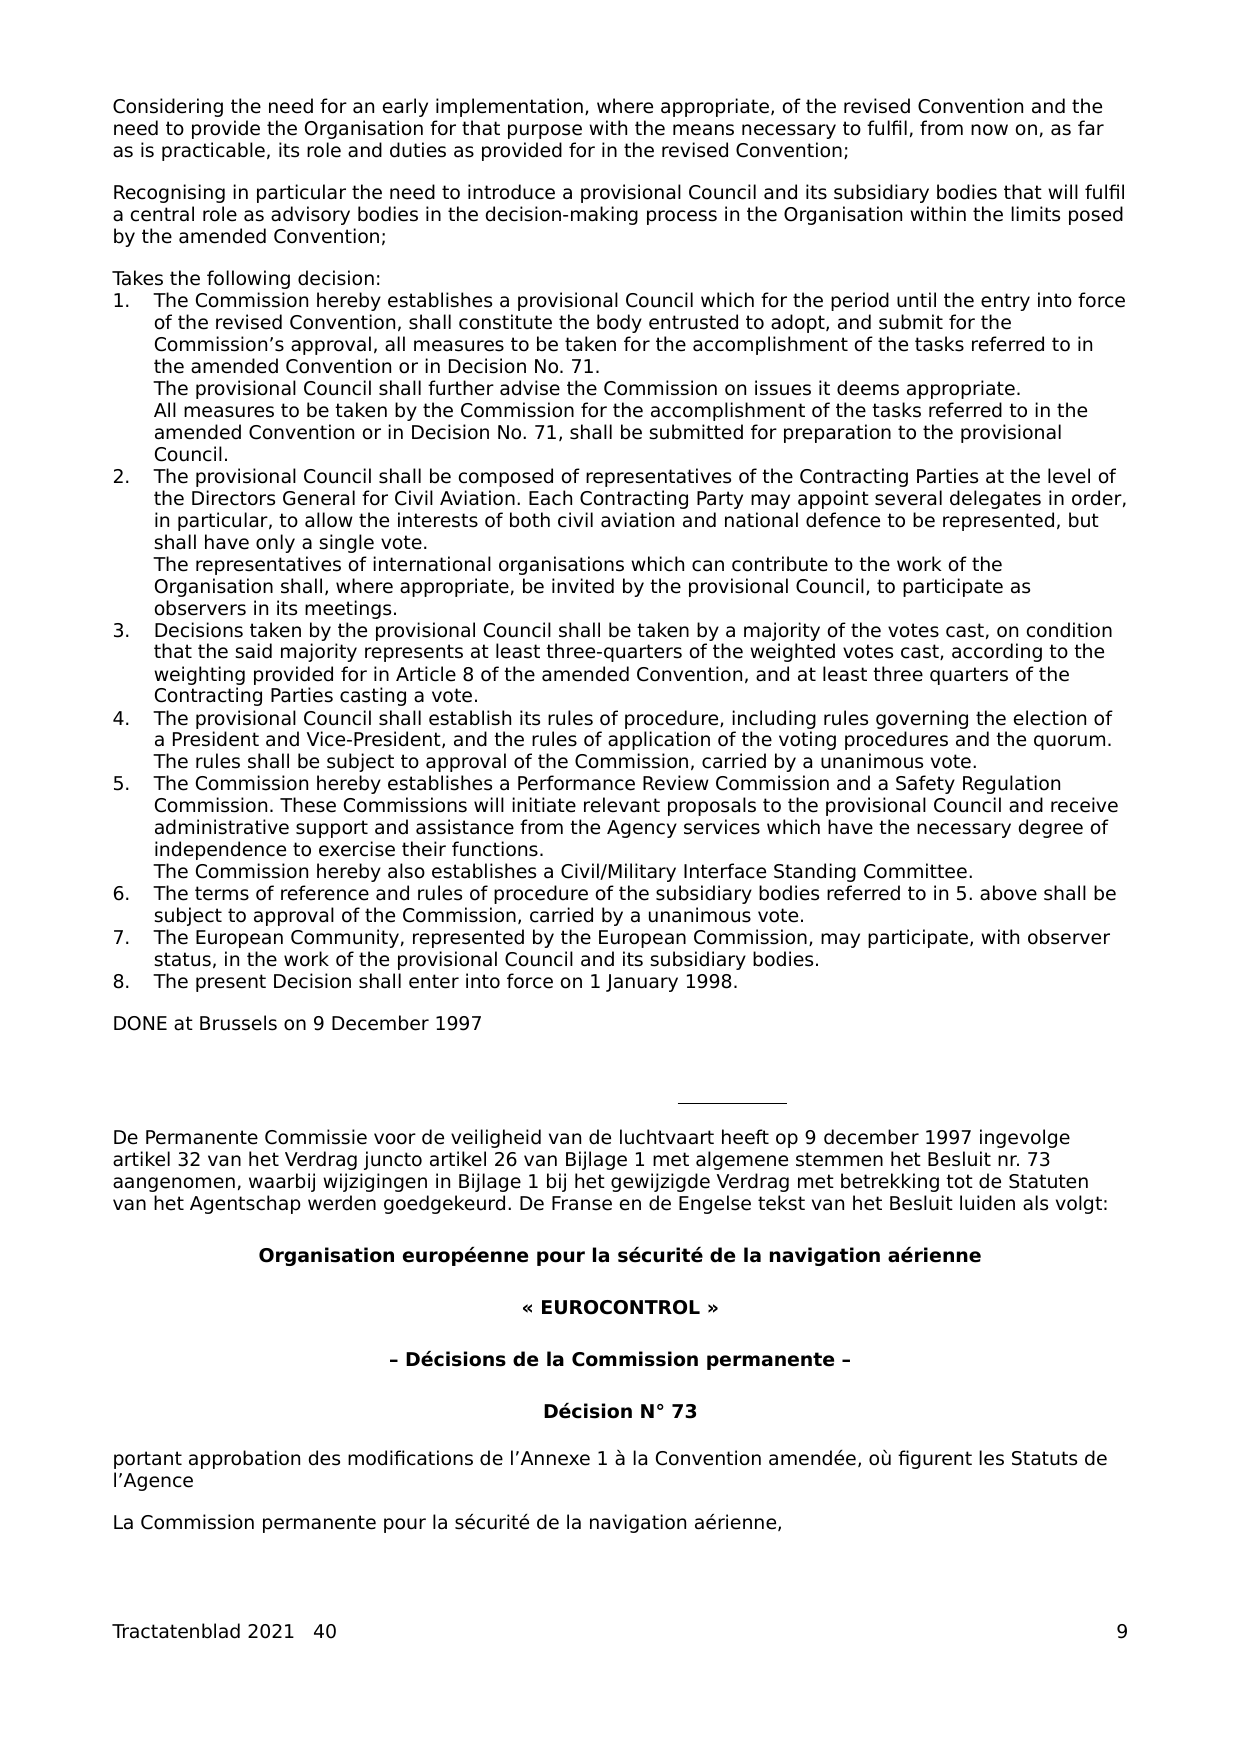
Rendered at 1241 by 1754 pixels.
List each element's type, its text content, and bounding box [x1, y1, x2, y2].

text 7. The European Community, represented by the European Commission, may participate, with observer status, in the work of the provisional Council and its subsidiary bodies. [112, 927, 1128, 971]
subtitle Décision N° 73 [112, 1401, 1128, 1423]
text All measures to be taken by the Commission for the accomplishment of the tasks referred to in the amended Convention or in Decision No. 71, shall be submitted for preparation to the provisional Council. [153, 400, 1128, 466]
text 3. Decisions taken by the provisional Council shall be taken by a majority of the votes cast, on condition that the said majority represents at least three-quarters of the weighted votes cast, according to the weighting provided for in Article 8 of the amended Convention, and at least three quarters of the Contracting Parties casting a vote. [112, 619, 1128, 707]
text 2. The provisional Council shall be composed of representatives of the Contracting Parties at the level of the Directors General for Civil Aviation. Each Contracting Party may appoint several delegates in order, in particular, to allow the interests of both civil aviation and national defence to be represented, but shall have only a single vote. [112, 466, 1128, 553]
text Considering the need for an early implementation, where appropriate, of the revised Convention and the need to provide the Organisation for that purpose with the means necessary to fulfil, from now on, as far as is practicable, its role and duties as provided for in the revised Convention; [112, 96, 1128, 162]
text 1. The Commission hereby establishes a provisional Council which for the period until the entry into force of the revised Convention, shall constitute the body entrusted to adopt, and submit for the Commission’s approval, all measures to be taken for the accomplishment of the tasks referred to in the amended Convention or in Decision No. 71. [112, 290, 1128, 378]
text DONE at Brussels on 9 December 1997 [112, 1013, 1128, 1035]
subtitle Organisation européenne pour la sécurité de la navigation aérienne [112, 1245, 1128, 1267]
subtitle – Décisions de la Commission permanente – [112, 1349, 1128, 1371]
text The Commission hereby also establishes a Civil/Military Interface Standing Committee. [153, 861, 1128, 883]
text 4. The provisional Council shall establish its rules of procedure, including rules governing the election of a President and Vice-President, and the rules of application of the voting procedures and the quorum. [112, 707, 1128, 751]
text 8. The present Decision shall enter into force on 1 January 1998. [112, 971, 1128, 993]
text 5. The Commission hereby establishes a Performance Review Commission and a Safety Regulation Commission. These Commissions will initiate relevant proposals to the provisional Council and receive administrative support and assistance from the Agency services which have the necessary degree of independence to exercise their functions. [112, 773, 1128, 861]
text La Commission permanente pour la sécurité de la navigation aérienne, [112, 1512, 1128, 1534]
text The representatives of international organisations which can contribute to the work of the Organisation shall, where appropriate, be invited by the provisional Council, to participate as observers in its meetings. [153, 553, 1128, 619]
text The provisional Council shall further advise the Commission on issues it deems appropriate. [153, 378, 1128, 400]
text Takes the following decision: [112, 268, 1128, 290]
subtitle « EUROCONTROL » [112, 1297, 1128, 1319]
text De Permanente Commissie voor de veiligheid van de luchtvaart heeft op 9 december 1997 ingevolge artikel 32 van het Verdrag juncto artikel 26 van Bijlage 1 met algemene stemmen het Besluit nr. 73 aangenomen, waarbij wijzigingen in Bijlage 1 bij het gewijzigde Verdrag met betrekking tot de Statuten van het Agentschap werden goedgekeurd. De Franse en de Engelse tekst van het Besluit luiden als volgt: [112, 1127, 1128, 1215]
text Recognising in particular the need to introduce a provisional Council and its subsidiary bodies that will fulfil a central role as advisory bodies in the decision-making process in the Organisation within the limits posed by the amended Convention; [112, 182, 1128, 248]
text portant approbation des modifications de l’Annexe 1 à la Convention amendée, où figurent les Statuts de l’Agence [112, 1448, 1128, 1492]
text The rules shall be subject to approval of the Commission, carried by a unanimous vote. [153, 751, 1128, 773]
text 6. The terms of reference and rules of procedure of the subsidiary bodies referred to in 5. above shall be subject to approval of the Commission, carried by a unanimous vote. [112, 883, 1128, 927]
